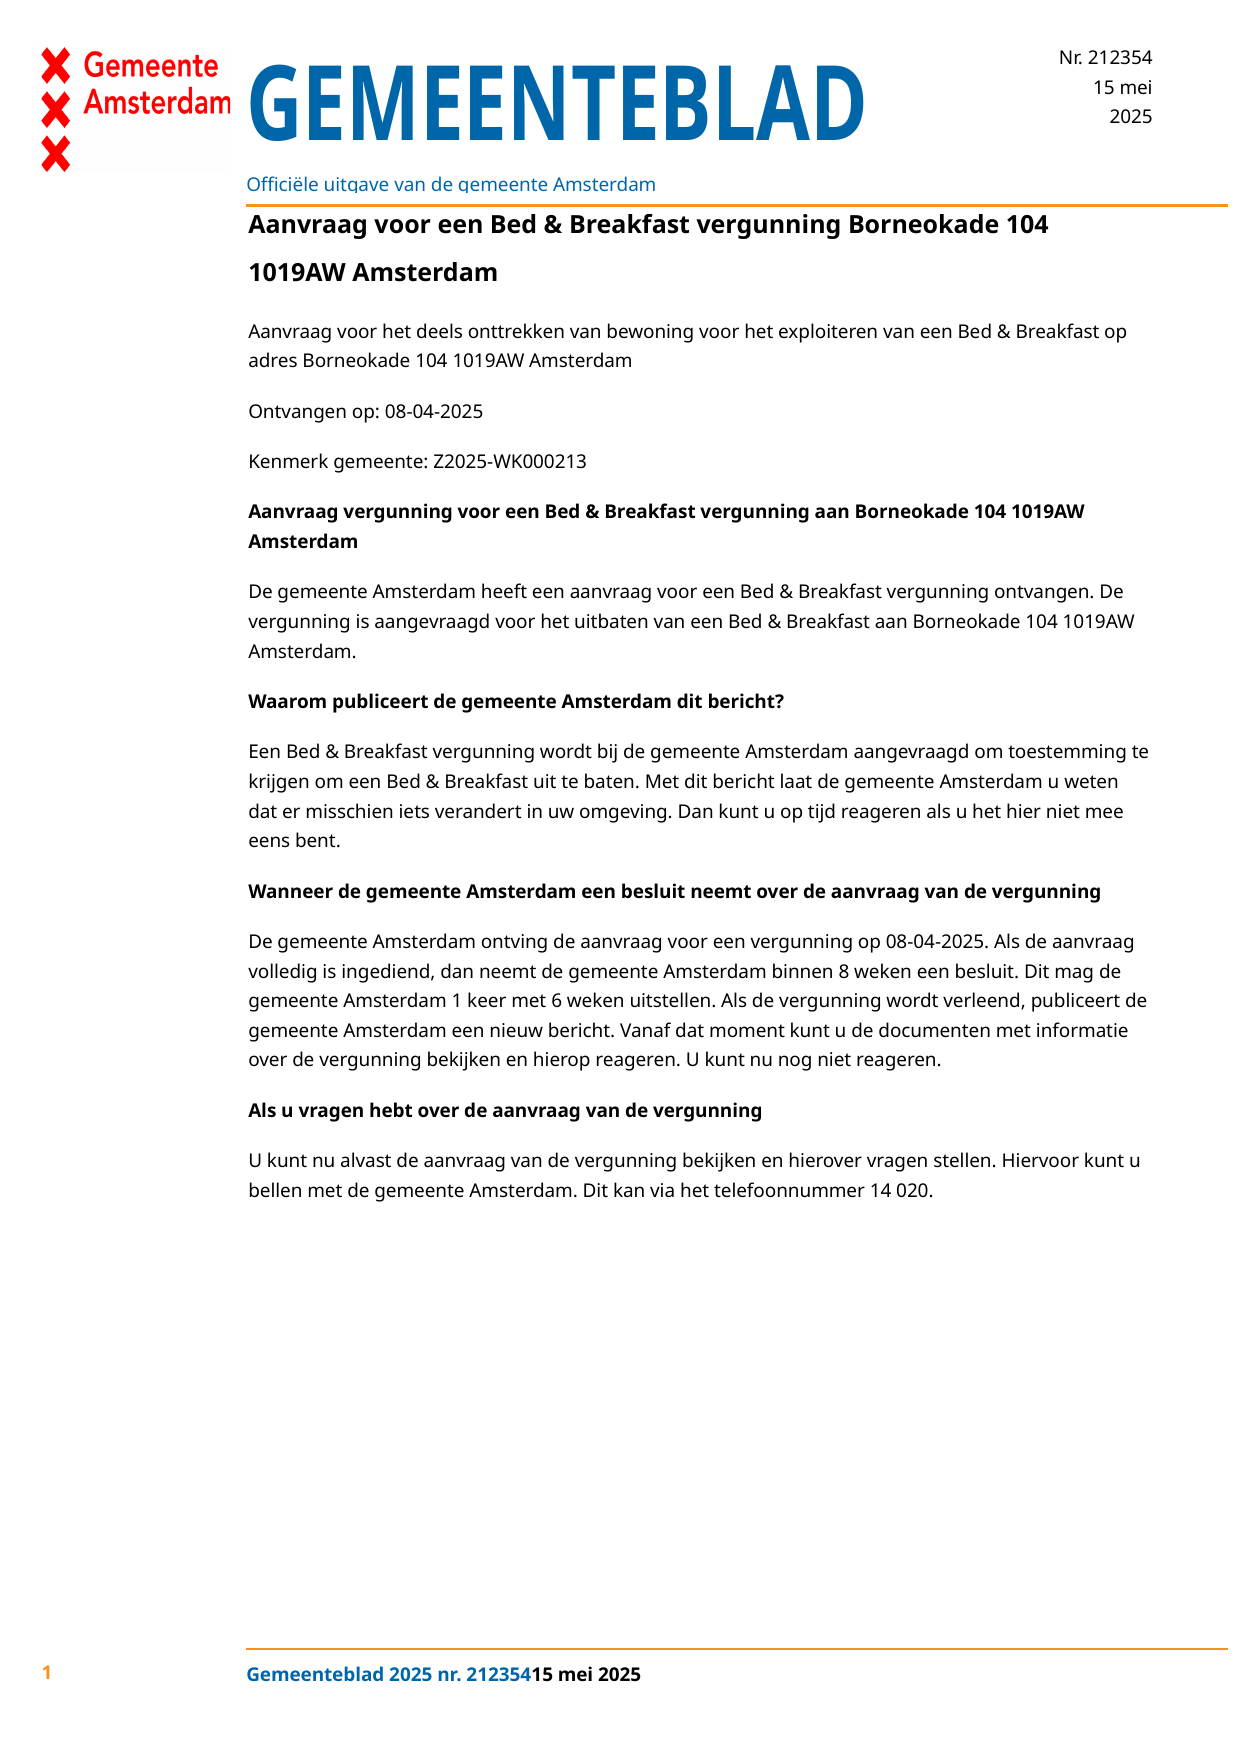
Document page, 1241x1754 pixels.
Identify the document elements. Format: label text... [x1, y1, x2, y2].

text Als u vragen hebt over de aanvraag van de vergunning [248, 1097, 1152, 1123]
text Aanvraag vergunning voor een Bed & Breakfast vergunning aan Borneokade 104 1019AW Amsterdam [248, 499, 1152, 554]
text Aanvraag voor het deels onttrekken van bewoning voor het exploiteren van een Bed & Breakfast op adres Borneokade 104 1019AW Amsterdam [248, 318, 1152, 373]
text Ontvangen op: 08-04-2025 [248, 398, 1152, 424]
text Een Bed & Breakfast vergunning wordt bij de gemeente Amsterdam aangevraagd om toestemming te krijgen om een Bed & Breakfast uit te baten. Met dit bericht laat de gemeente Amsterdam u weten dat er misschien iets verandert in uw omgeving. Dan kunt u op tijd reageren als u het hier niet mee eens bent. [248, 739, 1152, 853]
text Aanvraag voor een Bed & Breakfast vergunning Borneokade 104 1019AW Amsterdam [248, 207, 1152, 288]
text U kunt nu alvast de aanvraag van de vergunning bekijken en hierover vragen stellen. Hiervoor kunt u bellen met de gemeente Amsterdam. Dit kan via het telefoonnummer 14 020. [248, 1147, 1152, 1203]
text Wanneer de gemeente Amsterdam een besluit neemt over de aanvraag van de vergunning [248, 878, 1152, 904]
text Waarom publiceert de gemeente Amsterdam dit bericht? [248, 688, 1152, 714]
text De gemeente Amsterdam ontving de aanvraag voor een vergunning op 08-04-2025. Als de aanvraag volledig is ingediend, dan neemt de gemeente Amsterdam binnen 8 weken een besluit. Dit mag de gemeente Amsterdam 1 keer met 6 weken uitstellen. Als de vergunning wordt verleend, publiceert de gemeente Amsterdam een nieuw bericht. Vanaf dat moment kunt u de documenten met informatie over de vergunning bekijken en hierop reageren. U kunt nu nog niet reageren. [248, 928, 1152, 1072]
text Kenmerk gemeente: Z2025-WK000213 [248, 448, 1152, 474]
text De gemeente Amsterdam heeft een aanvraag voor een Bed & Breakfast vergunning ontvangen. De vergunning is aangevraagd voor het uitbaten van een Bed & Breakfast aan Borneokade 104 1019AW Amsterdam. [248, 579, 1152, 664]
picture [41, 47, 231, 172]
